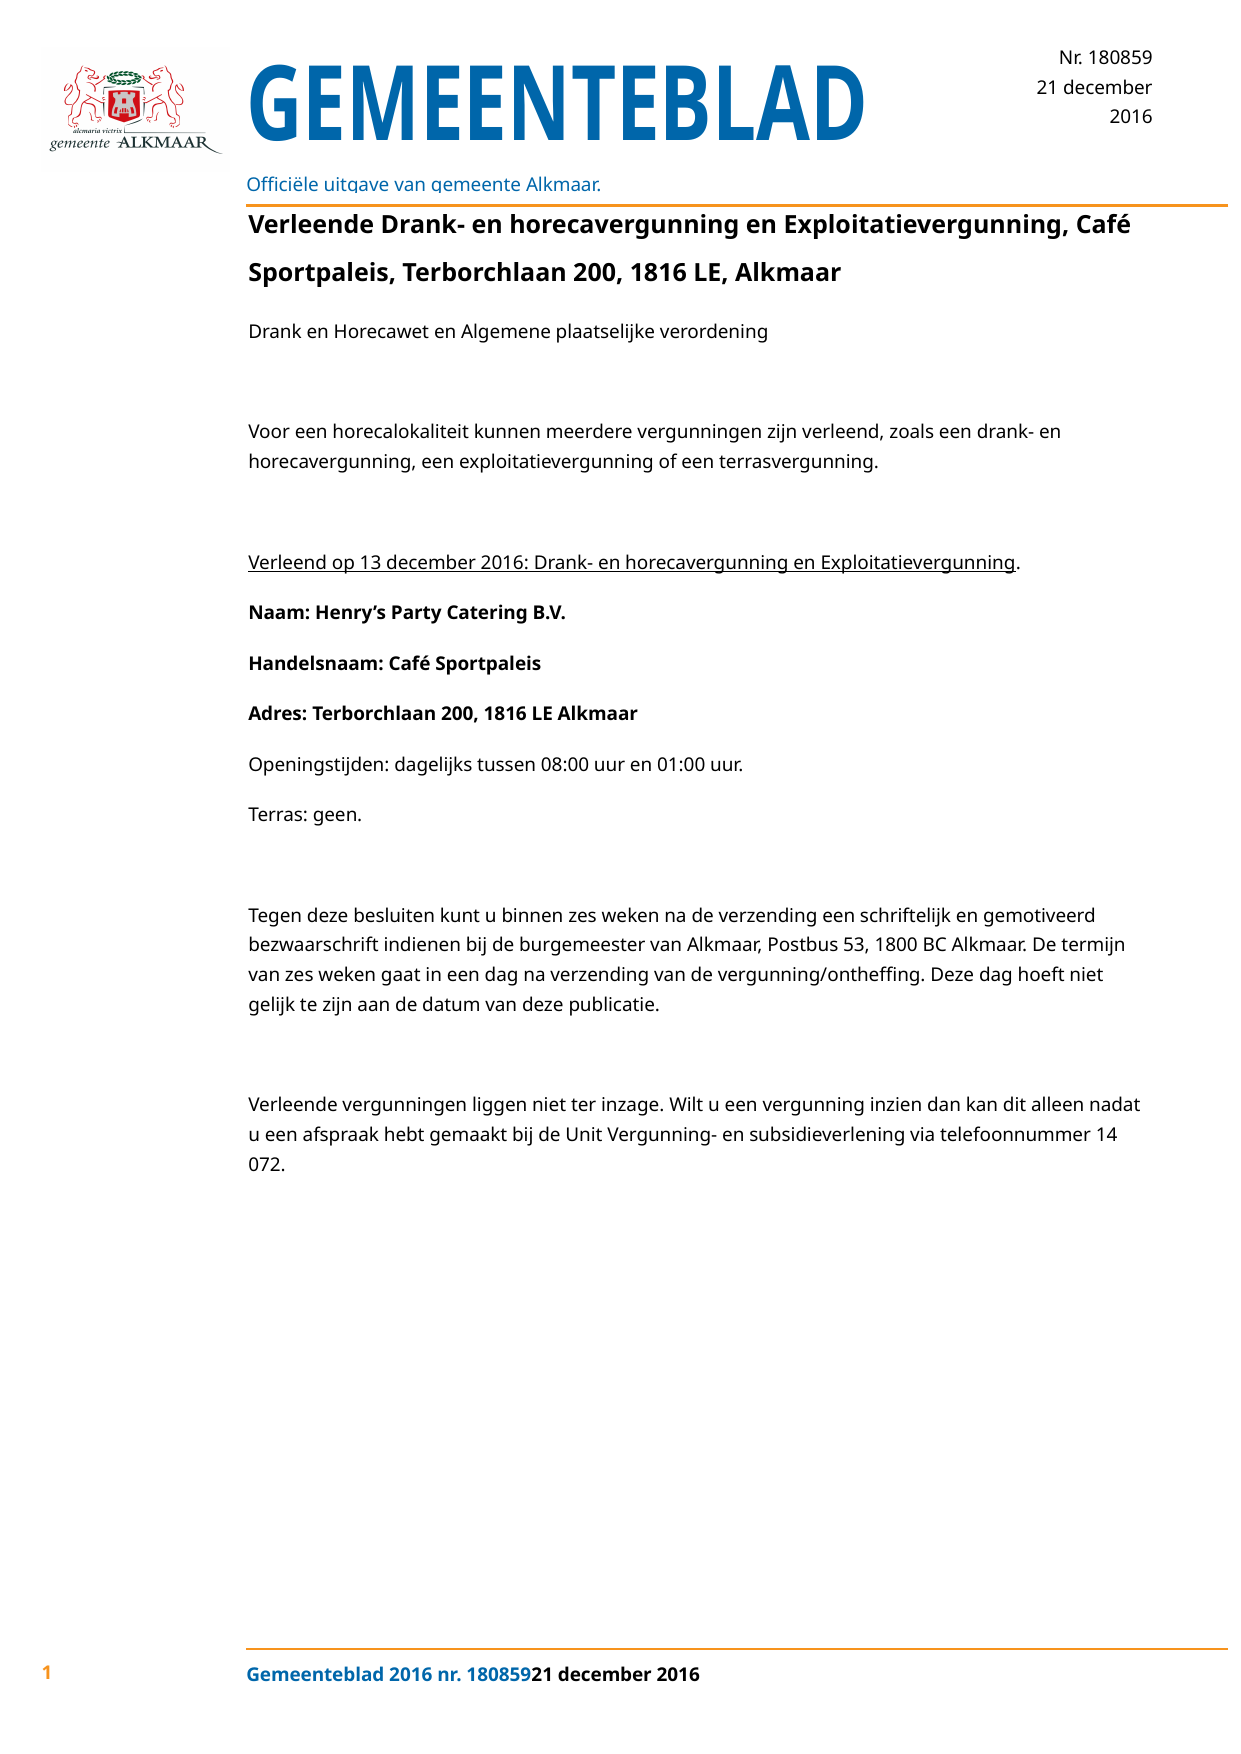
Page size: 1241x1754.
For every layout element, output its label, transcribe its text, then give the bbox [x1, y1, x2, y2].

text Verleende Drank- en horecavergunning en Exploitatievergunning, Café Sportpaleis, Terborchlaan 200, 1816 LE, Alkmaar [248, 207, 1152, 288]
text Drank en Horecawet en Algemene plaatselijke verordening [248, 318, 1152, 344]
text Voor een horecalokaliteit kunnen meerdere vergunningen zijn verleend, zoals een drank- en horecavergunning, een exploitatievergunning of een terrasvergunning. [248, 419, 1152, 474]
text Tegen deze besluiten kunt u binnen zes weken na de verzending een schriftelijk en gemotiveerd bezwaarschrift indienen bij de burgemeester van Alkmaar, Postbus 53, 1800 BC Alkmaar. De termijn van zes weken gaat in een dag na verzending van de vergunning/ontheffing. Deze dag hoeft niet gelijk te zijn aan de datum van deze publicatie. [248, 902, 1152, 1017]
text Verleend op 13 december 2016: Drank- en horecavergunning en Exploitatievergunning. [248, 549, 1152, 575]
text Verleende vergunningen liggen niet ter inzage. Wilt u een vergunning inzien dan kan dit alleen nadat u een afspraak hebt gemaakt bij de Unit Vergunning- en subsidieverlening via telefoonnummer 14 072. [248, 1092, 1152, 1177]
picture [41, 47, 231, 172]
text Openingstijden: dagelijks tussen 08:00 uur en 01:00 uur. [248, 751, 1152, 777]
text Terras: geen. [248, 801, 1152, 827]
text Handelsnaam: Café Sportpaleis [248, 650, 1152, 676]
text Naam: Henry’s Party Catering B.V. [248, 599, 1152, 625]
text Adres: Terborchlaan 200, 1816 LE Alkmaar [248, 700, 1152, 726]
